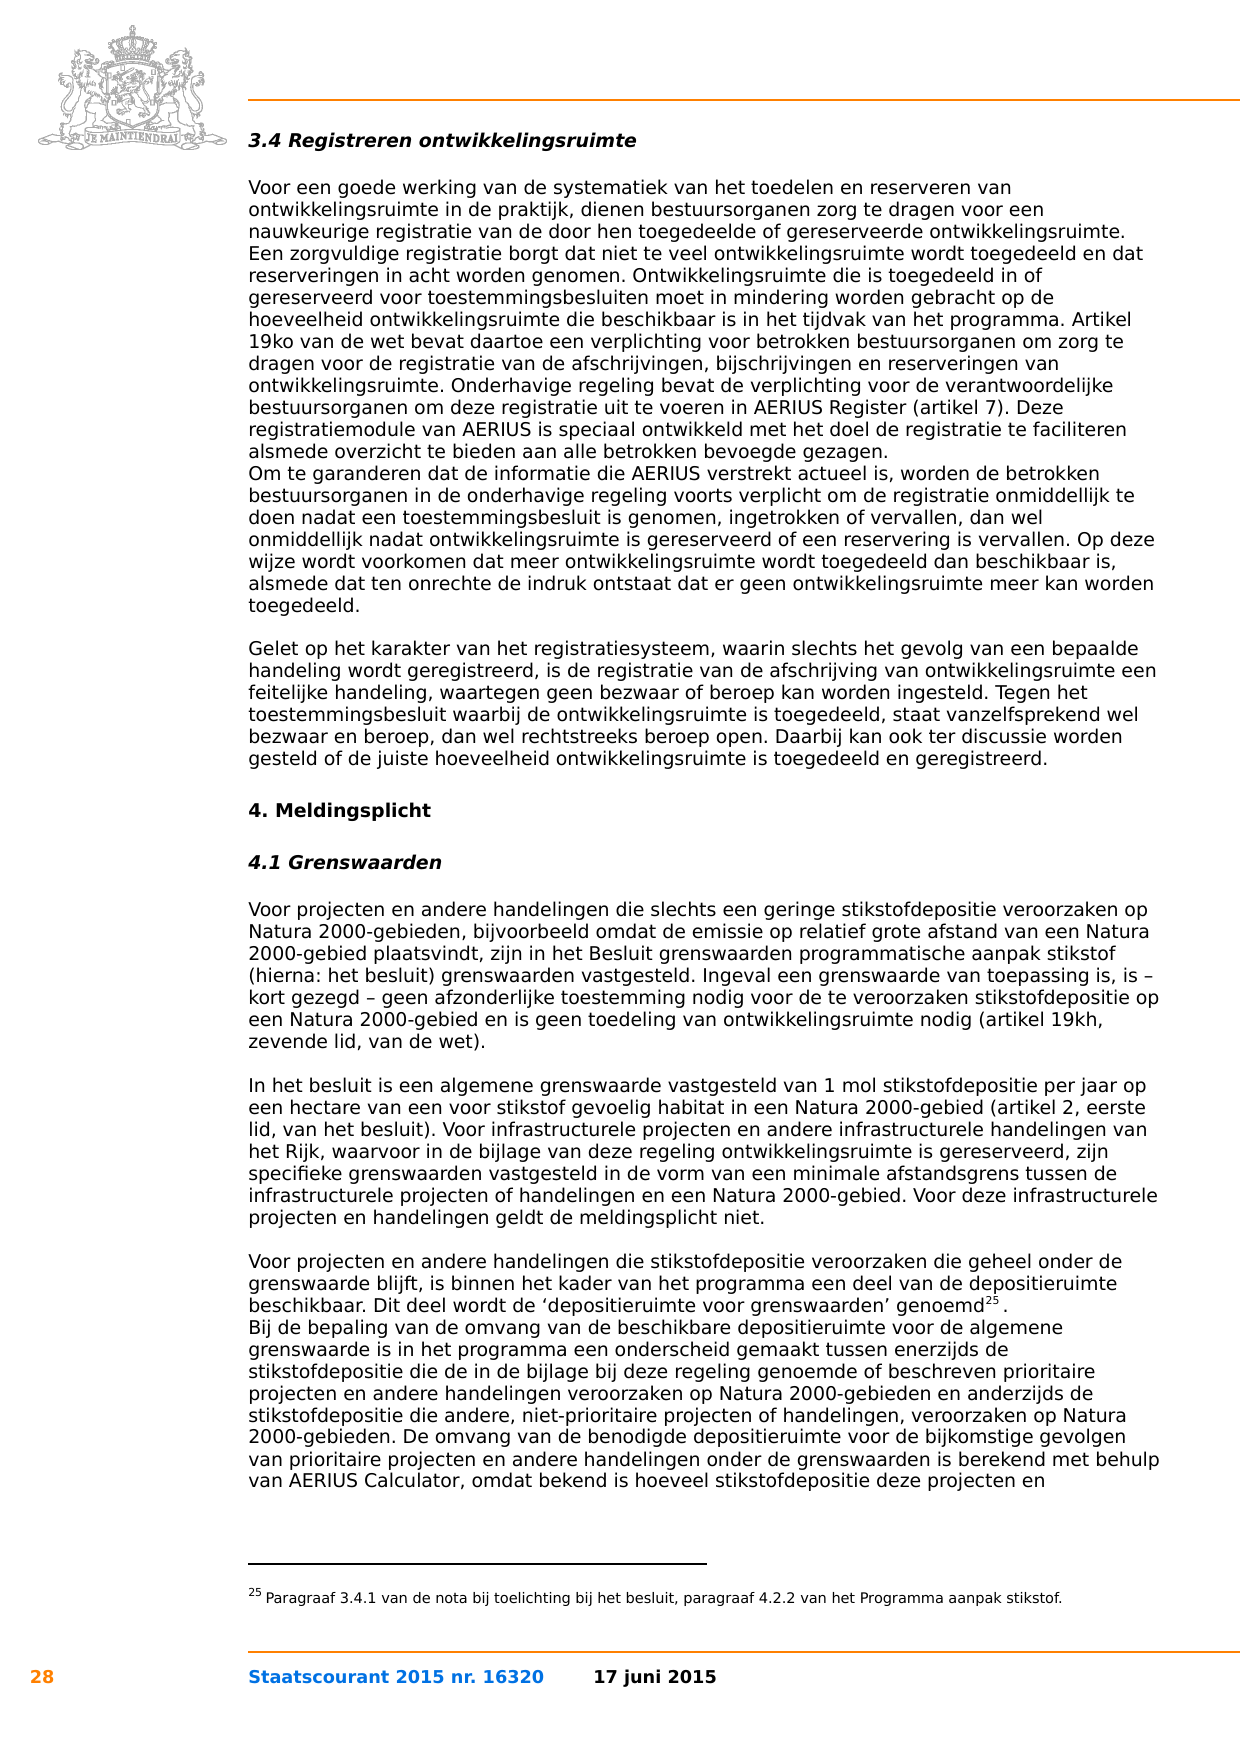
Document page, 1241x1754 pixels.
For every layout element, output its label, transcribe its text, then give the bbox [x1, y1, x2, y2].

text Voor een goede werking van de systematiek van het toedelen en reserveren van ontwikkelingsruimte in de praktijk, dienen bestuursorganen zorg te dragen voor een nauwkeurige registratie van de door hen toegedeelde of gereserveerde ontwikkelingsruimte. Een zorgvuldige registratie borgt dat niet te veel ontwikkelingsruimte wordt toegedeeld en dat reserveringen in acht worden genomen. Ontwikkelingsruimte die is toegedeeld in of gereserveerd voor toestemmingsbesluiten moet in mindering worden gebracht op de hoeveelheid ontwikkelingsruimte die beschikbaar is in het tijdvak van het programma. Artikel 19ko van de wet bevat daartoe een verplichting voor betrokken bestuursorganen om zorg te dragen voor de registratie van de afschrijvingen, bijschrijvingen en reserveringen van ontwikkelingsruimte. Onderhavige regeling bevat de verplichting voor de verantwoordelijke bestuursorganen om deze registratie uit te voeren in AERIUS Register (artikel 7). Deze registratiemodule van AERIUS is speciaal ontwikkeld met het doel de registratie te faciliteren alsmede overzicht te bieden aan alle betrokken bevoegde gezagen. [248, 177, 1163, 463]
text Om te garanderen dat de informatie die AERIUS verstrekt actueel is, worden de betrokken bestuursorganen in de onderhavige regeling voorts verplicht om de registratie onmiddellijk te doen nadat een toestemmingsbesluit is genomen, ingetrokken of vervallen, dan wel onmiddellijk nadat ontwikkelingsruimte is gereserveerd of een reservering is vervallen. Op deze wijze wordt voorkomen dat meer ontwikkelingsruimte wordt toegedeeld dan beschikbaar is, alsmede dat ten onrechte de indruk ontstaat dat er geen ontwikkelingsruimte meer kan worden toegedeeld. [248, 463, 1163, 616]
text In het besluit is een algemene grenswaarde vastgesteld van 1 mol stikstofdepositie per jaar op een hectare van een voor stikstof gevoelig habitat in een Natura 2000-gebied (artikel 2, eerste lid, van het besluit). Voor infrastructurele projecten en andere infrastructurele handelingen van het Rijk, waarvoor in de bijlage van deze regeling ontwikkelingsruimte is gereserveerd, zijn specifieke grenswaarden vastgesteld in de vorm van een minimale afstandsgrens tussen de infrastructurele projecten of handelingen en een Natura 2000-gebied. Voor deze infrastructurele projecten en handelingen geldt de meldingsplicht niet. [248, 1075, 1163, 1229]
subtitle 4.1 Grenswaarden [248, 852, 1163, 874]
text Voor projecten en andere handelingen die slechts een geringe stikstofdepositie veroorzaken op Natura 2000-gebieden, bijvoorbeeld omdat de emissie op relatief grote afstand van een Natura 2000-gebied plaatsvindt, zijn in het Besluit grenswaarden programmatische aanpak stikstof (hierna: het besluit) grenswaarden vastgesteld. Ingeval een grenswaarde van toepassing is, is – kort gezegd – geen afzonderlijke toestemming nodig voor de te veroorzaken stikstofdepositie op een Natura 2000-gebied en is geen toedeling van ontwikkelingsruimte nodig (artikel 19kh, zevende lid, van de wet). [248, 899, 1163, 1053]
text Gelet op het karakter van het registratiesysteem, waarin slechts het gevolg van een bepaalde handeling wordt geregistreerd, is de registratie van de afschrijving van ontwikkelingsruimte een feitelijke handeling, waartegen geen bezwaar of beroep kan worden ingesteld. Tegen het toestemmingsbesluit waarbij de ontwikkelingsruimte is toegedeeld, staat vanzelfsprekend wel bezwaar en beroep, dan wel rechtstreeks beroep open. Daarbij kan ook ter discussie worden gesteld of de juiste hoeveelheid ontwikkelingsruimte is toegedeeld en geregistreerd. [248, 638, 1163, 770]
text Paragraaf 3.4.1 van de nota bij toelichting bij het besluit, paragraaf 4.2.2 van het Programma aanpak stikstof. [248, 1586, 1163, 1608]
text Voor projecten en andere handelingen die stikstofdepositie veroorzaken die geheel onder de grenswaarde blijft, is binnen het kader van het programma een deel van de depositieruimte beschikbaar. Dit deel wordt de ‘depositieruimte voor grenswaarden’ genoemd. [248, 1251, 1163, 1317]
subtitle 4. Meldingsplicht [248, 800, 1163, 822]
subtitle 3.4 Registreren ontwikkelingsruimte [248, 130, 1163, 152]
text Bij de bepaling van de omvang van de beschikbare depositieruimte voor de algemene grenswaarde is in het programma een onderscheid gemaakt tussen enerzijds de stikstofdepositie die de in de bijlage bij deze regeling genoemde of beschreven prioritaire projecten en andere handelingen veroorzaken op Natura 2000-gebieden en anderzijds de stikstofdepositie die andere, niet-prioritaire projecten of handelingen, veroorzaken op Natura 2000-gebieden. De omvang van de benodigde depositieruimte voor de bijkomstige gevolgen van prioritaire projecten en andere handelingen onder de grenswaarden is berekend met behulp van AERIUS Calculator, omdat bekend is hoeveel stikstofdepositie deze projecten en [248, 1317, 1163, 1492]
picture [38, 25, 227, 150]
